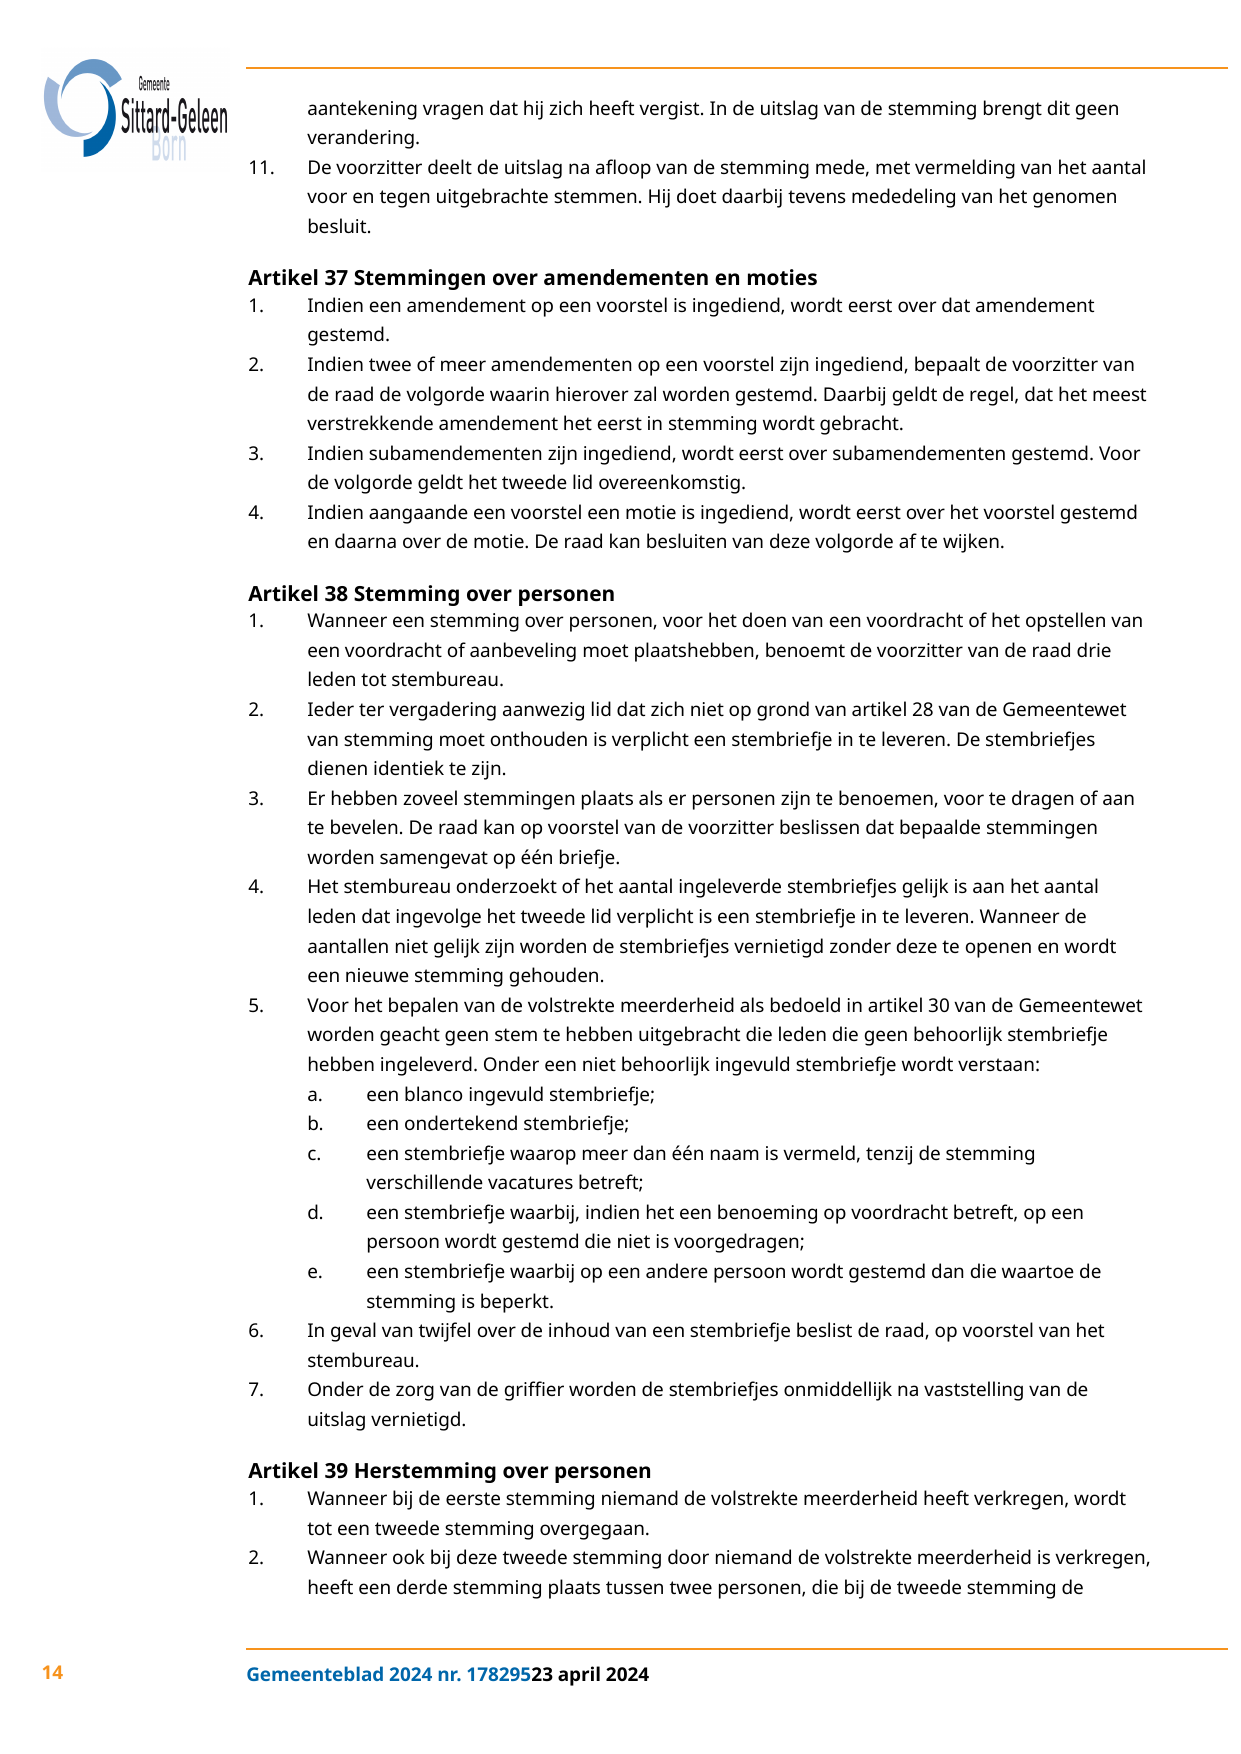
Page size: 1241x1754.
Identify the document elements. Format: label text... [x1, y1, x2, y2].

list In geval van twijfel over de inhoud van een stembriefje beslist de raad, op voorstel van het stembureau. [248, 1317, 1152, 1373]
list Voor het bepalen van de volstrekte meerderheid als bedoeld in artikel 30 van de Gemeentewet worden geacht geen stem te hebben uitgebracht die leden die geen behoorlijk stembriefje hebben ingeleverd. Onder een niet behoorlijk ingevuld stembriefje wordt verstaan: [248, 992, 1152, 1077]
list Indien subamendementen zijn ingediend, wordt eerst over subamendementen gestemd. Voor de volgorde geldt het tweede lid overeenkomstig. [248, 440, 1152, 495]
list Het stembureau onderzoekt of het aantal ingeleverde stembriefjes gelijk is aan het aantal leden dat ingevolge het tweede lid verplicht is een stembriefje in te leveren. Wanneer de aantallen niet gelijk zijn worden de stembriefjes vernietigd zonder deze te openen en wordt een nieuwe stemming gehouden. [248, 874, 1152, 988]
list Indien een amendement op een voorstel is ingediend, wordt eerst over dat amendement gestemd. [248, 292, 1152, 347]
list Wanneer een stemming over personen, voor het doen van een voordracht of het opstellen van een voordracht of aanbeveling moet plaatshebben, benoemt de voorzitter van de raad drie leden tot stembureau. [248, 607, 1152, 692]
list een stembriefje waarop meer dan één naam is vermeld, tenzij de stemming verschillende vacatures betreft; [307, 1140, 1152, 1195]
list Wanneer ook bij deze tweede stemming door niemand de volstrekte meerderheid is verkregen, heeft een derde stemming plaats tussen twee personen, die bij de tweede stemming de [248, 1544, 1152, 1599]
list Onder de zorg van de griffier worden de stembriefjes onmiddellijk na vaststelling van de uitslag vernietigd. [248, 1377, 1152, 1432]
picture [41, 47, 231, 172]
list een blanco ingevuld stembriefje; [307, 1081, 1152, 1107]
list een stembriefje waarbij op een andere persoon wordt gestemd dan die waartoe de stemming is beperkt. [307, 1258, 1152, 1314]
list Ieder ter vergadering aanwezig lid dat zich niet op grond van artikel 28 van de Gemeentewet van stemming moet onthouden is verplicht een stembriefje in te leveren. De stembriefjes dienen identiek te zijn. [248, 696, 1152, 781]
list Er hebben zoveel stemmingen plaats als er personen zijn te benoemen, voor te dragen of aan te bevelen. De raad kan op voorstel van de voorzitter beslissen dat bepaalde stemmingen worden samengevat op één briefje. [248, 785, 1152, 870]
text Artikel 39 Herstemming over personen [248, 1457, 1152, 1485]
list Wanneer bij de eerste stemming niemand de volstrekte meerderheid heeft verkregen, wordt tot een tweede stemming overgegaan. [248, 1485, 1152, 1540]
list Indien twee of meer amendementen op een voorstel zijn ingediend, bepaalt de voorzitter van de raad de volgorde waarin hierover zal worden gestemd. Daarbij geldt de regel, dat het meest verstrekkende amendement het eerst in stemming wordt gebracht. [248, 351, 1152, 436]
list een stembriefje waarbij, indien het een benoeming op voordracht betreft, op een persoon wordt gestemd die niet is voorgedragen; [307, 1199, 1152, 1254]
list een ondertekend stembriefje; [307, 1110, 1152, 1136]
list Indien aangaande een voorstel een motie is ingediend, wordt eerst over het voorstel gestemd en daarna over de motie. De raad kan besluiten van deze volgorde af te wijken. [248, 499, 1152, 554]
text Artikel 38 Stemming over personen [248, 579, 1152, 607]
text Artikel 37 Stemmingen over amendementen en moties [248, 263, 1152, 292]
list aantekening vragen dat hij zich heeft vergist. In de uitslag van de stemming brengt dit geen verandering. [248, 95, 1152, 150]
list De voorzitter deelt de uitslag na afloop van de stemming mede, met vermelding van het aantal voor en tegen uitgebrachte stemmen. Hij doet daarbij tevens mededeling van het genomen besluit. [248, 154, 1152, 239]
